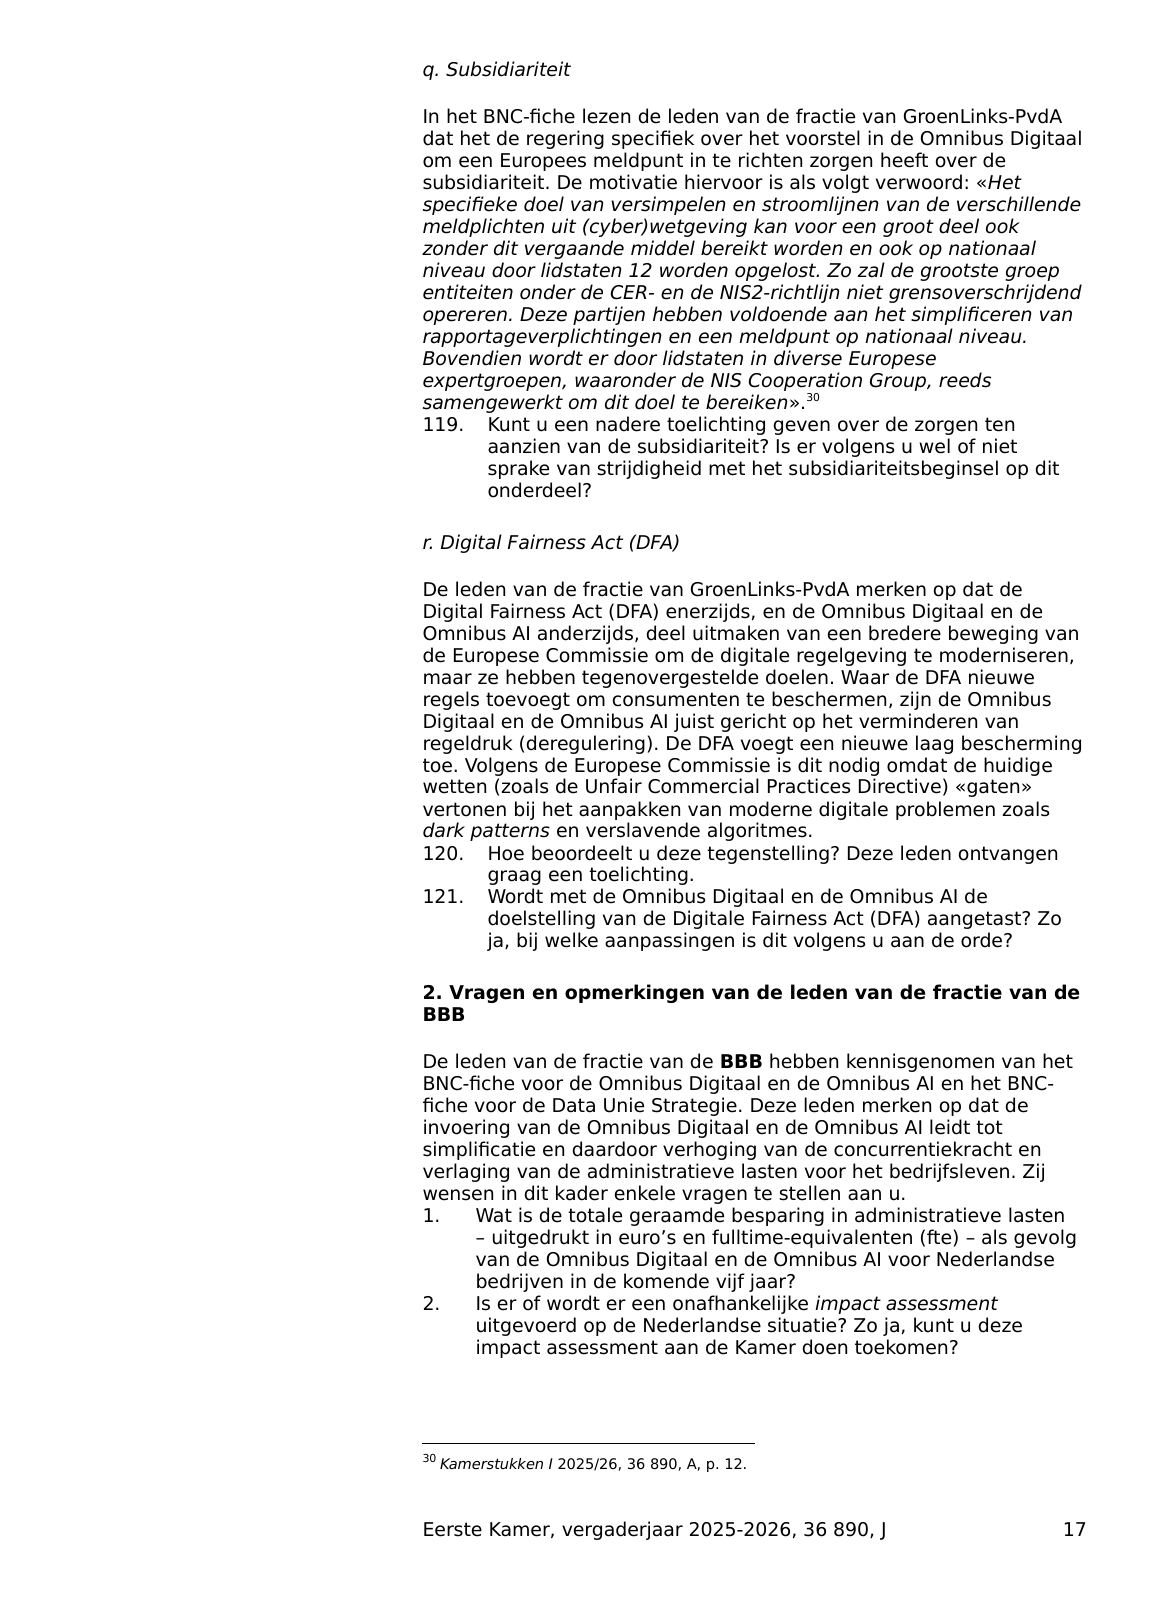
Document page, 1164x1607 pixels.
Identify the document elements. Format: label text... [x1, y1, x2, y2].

text De leden van de fractie van de BBB hebben kennisgenomen van het BNC-fiche voor de Omnibus Digitaal en de Omnibus AI en het BNC-fiche voor de Data Unie Strategie. Deze leden merken op dat de invoering van de Omnibus Digitaal en de Omnibus AI leidt tot simplificatie en daardoor verhoging van de concurrentiekracht en verlaging van de administratieve lasten voor het bedrijfsleven. Zij wensen in dit kader enkele vragen te stellen aan u. [422, 1051, 1087, 1205]
text In het BNC-fiche lezen de leden van de fractie van GroenLinks-PvdA dat het de regering specifiek over het voorstel in de Omnibus Digitaal om een Europees meldpunt in te richten zorgen heeft over de subsidiariteit. De motivatie hiervoor is als volgt verwoord: «Het specifieke doel van versimpelen en stroomlijnen van de verschillende meldplichten uit (cyber)wetgeving kan voor een groot deel ook zonder dit vergaande middel bereikt worden en ook op nationaal niveau door lidstaten 12 worden opgelost. Zo zal de grootste groep entiteiten onder de CER- en de NIS2-richtlijn niet grensoverschrijdend opereren. Deze partijen hebben voldoende aan het simplificeren van rapportageverplichtingen en een meldpunt op nationaal niveau. Bovendien wordt er door lidstaten in diverse Europese expertgroepen, waaronder de NIS Cooperation Group, reeds samengewerkt om dit doel te bereiken». [422, 106, 1087, 414]
subtitle r. Digital Fairness Act (DFA) [422, 532, 1087, 554]
text Kamerstukken I 2025/26, 36 890, A, p. 12. [422, 1452, 1087, 1474]
text 119. Kunt u een nadere toelichting geven over de zorgen ten aanzien van de subsidiariteit? Is er volgens u wel of niet sprake van strijdigheid met het subsidiariteitsbeginsel op dit onderdeel? [422, 414, 1087, 502]
subtitle q. Subsidiariteit [422, 59, 1087, 81]
text 121. Wordt met de Omnibus Digitaal en de Omnibus AI de doelstelling van de Digitale Fairness Act (DFA) aangetast? Zo ja, bij welke aanpassingen is dit volgens u aan de orde? [422, 886, 1087, 952]
text 120. Hoe beoordeelt u deze tegenstelling? Deze leden ontvangen graag een toelichting. [422, 842, 1087, 886]
subtitle 2. Vragen en opmerkingen van de leden van de fractie van de BBB [422, 982, 1087, 1026]
text De leden van de fractie van GroenLinks-PvdA merken op dat de Digital Fairness Act (DFA) enerzijds, en de Omnibus Digitaal en de Omnibus AI anderzijds, deel uitmaken van een bredere beweging van de Europese Commissie om de digitale regelgeving te moderniseren, maar ze hebben tegenovergestelde doelen. Waar de DFA nieuwe regels toevoegt om consumenten te beschermen, zijn de Omnibus Digitaal en de Omnibus AI juist gericht op het verminderen van regeldruk (deregulering). De DFA voegt een nieuwe laag bescherming toe. Volgens de Europese Commissie is dit nodig omdat de huidige wetten (zoals de Unfair Commercial Practices Directive) «gaten» vertonen bij het aanpakken van moderne digitale problemen zoals dark patterns en verslavende algoritmes. [422, 579, 1087, 842]
text 1. Wat is de totale geraamde besparing in administratieve lasten – uitgedrukt in euro’s en fulltime-equivalenten (fte) – als gevolg van de Omnibus Digitaal en de Omnibus AI voor Nederlandse bedrijven in de komende vijf jaar? [422, 1205, 1087, 1293]
text 2. Is er of wordt er een onafhankelijke impact assessment uitgevoerd op de Nederlandse situatie? Zo ja, kunt u deze impact assessment aan de Kamer doen toekomen? [422, 1293, 1087, 1359]
